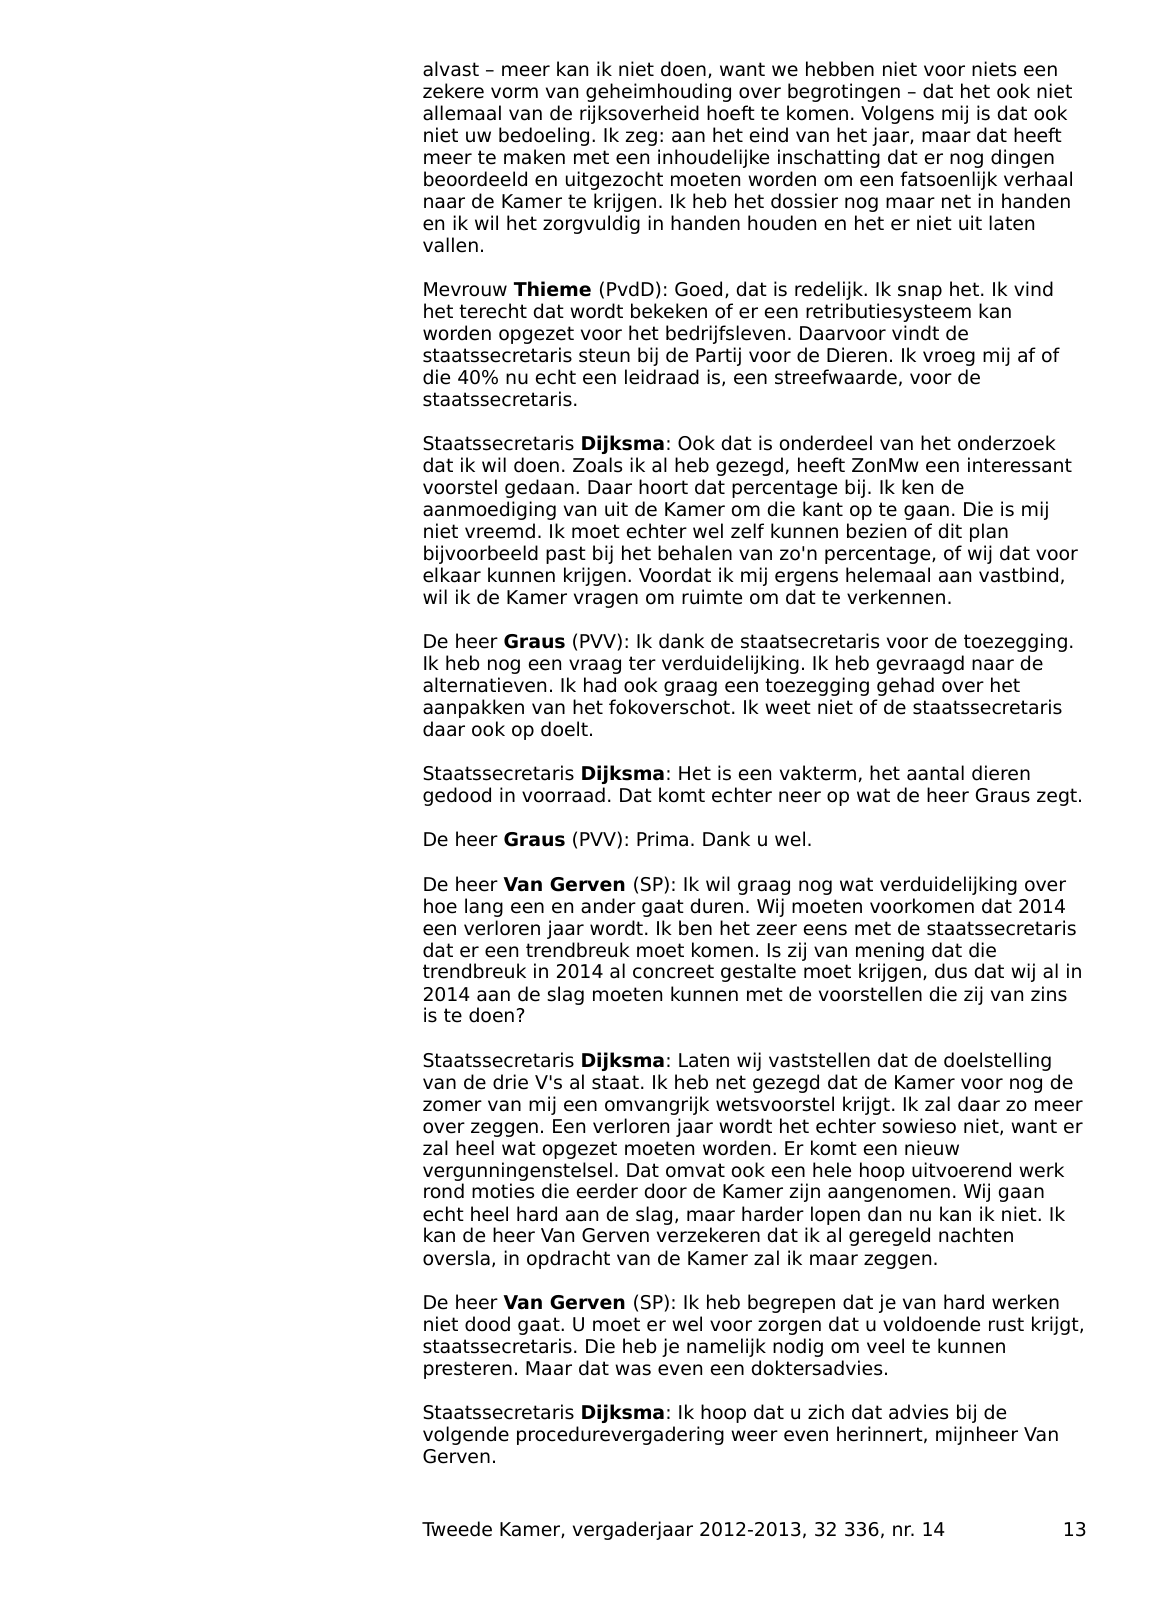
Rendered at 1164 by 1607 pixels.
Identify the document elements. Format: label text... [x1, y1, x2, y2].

text De heer Van Gerven (SP): Ik wil graag nog wat verduidelijking over hoe lang een en ander gaat duren. Wij moeten voorkomen dat 2014 een verloren jaar wordt. Ik ben het zeer eens met de staatssecretaris dat er een trendbreuk moet komen. Is zij van mening dat die trendbreuk in 2014 al concreet gestalte moet krijgen, dus dat wij al in 2014 aan de slag moeten kunnen met de voorstellen die zij van zins is te doen? [422, 873, 1087, 1027]
text Staatssecretaris Dijksma: Ook dat is onderdeel van het onderzoek dat ik wil doen. Zoals ik al heb gezegd, heeft ZonMw een interessant voorstel gedaan. Daar hoort dat percentage bij. Ik ken de aanmoediging van uit de Kamer om die kant op te gaan. Die is mij niet vreemd. Ik moet echter wel zelf kunnen bezien of dit plan bijvoorbeeld past bij het behalen van zo'n percentage, of wij dat voor elkaar kunnen krijgen. Voordat ik mij ergens helemaal aan vastbind, wil ik de Kamer vragen om ruimte om dat te verkennen. [422, 433, 1087, 609]
text Mevrouw Thieme (PvdD): Goed, dat is redelijk. Ik snap het. Ik vind het terecht dat wordt bekeken of er een retributiesysteem kan worden opgezet voor het bedrijfsleven. Daarvoor vindt de staatssecretaris steun bij de Partij voor de Dieren. Ik vroeg mij af of die 40% nu echt een leidraad is, een streefwaarde, voor de staatssecretaris. [422, 279, 1087, 411]
text alvast – meer kan ik niet doen, want we hebben niet voor niets een zekere vorm van geheimhouding over begrotingen – dat het ook niet allemaal van de rijksoverheid hoeft te komen. Volgens mij is dat ook niet uw bedoeling. Ik zeg: aan het eind van het jaar, maar dat heeft meer te maken met een inhoudelijke inschatting dat er nog dingen beoordeeld en uitgezocht moeten worden om een fatsoenlijk verhaal naar de Kamer te krijgen. Ik heb het dossier nog maar net in handen en ik wil het zorgvuldig in handen houden en het er niet uit laten vallen. [422, 59, 1087, 257]
text De heer Graus (PVV): Prima. Dank u wel. [422, 829, 1087, 851]
text De heer Graus (PVV): Ik dank de staatsecretaris voor de toezegging. Ik heb nog een vraag ter verduidelijking. Ik heb gevraagd naar de alternatieven. Ik had ook graag een toezegging gehad over het aanpakken van het fokoverschot. Ik weet niet of de staatssecretaris daar ook op doelt. [422, 631, 1087, 741]
text Staatssecretaris Dijksma: Laten wij vaststellen dat de doelstelling van de drie V's al staat. Ik heb net gezegd dat de Kamer voor nog de zomer van mij een omvangrijk wetsvoorstel krijgt. Ik zal daar zo meer over zeggen. Een verloren jaar wordt het echter sowieso niet, want er zal heel wat opgezet moeten worden. Er komt een nieuw vergunningenstelsel. Dat omvat ook een hele hoop uitvoerend werk rond moties die eerder door de Kamer zijn aangenomen. Wij gaan echt heel hard aan de slag, maar harder lopen dan nu kan ik niet. Ik kan de heer Van Gerven verzekeren dat ik al geregeld nachten oversla, in opdracht van de Kamer zal ik maar zeggen. [422, 1049, 1087, 1269]
text Staatssecretaris Dijksma: Ik hoop dat u zich dat advies bij de volgende procedurevergadering weer even herinnert, mijnheer Van Gerven. [422, 1402, 1087, 1468]
text De heer Van Gerven (SP): Ik heb begrepen dat je van hard werken niet dood gaat. U moet er wel voor zorgen dat u voldoende rust krijgt, staatssecretaris. Die heb je namelijk nodig om veel te kunnen presteren. Maar dat was even een doktersadvies. [422, 1292, 1087, 1379]
text Staatssecretaris Dijksma: Het is een vakterm, het aantal dieren gedood in voorraad. Dat komt echter neer op wat de heer Graus zegt. [422, 763, 1087, 807]
